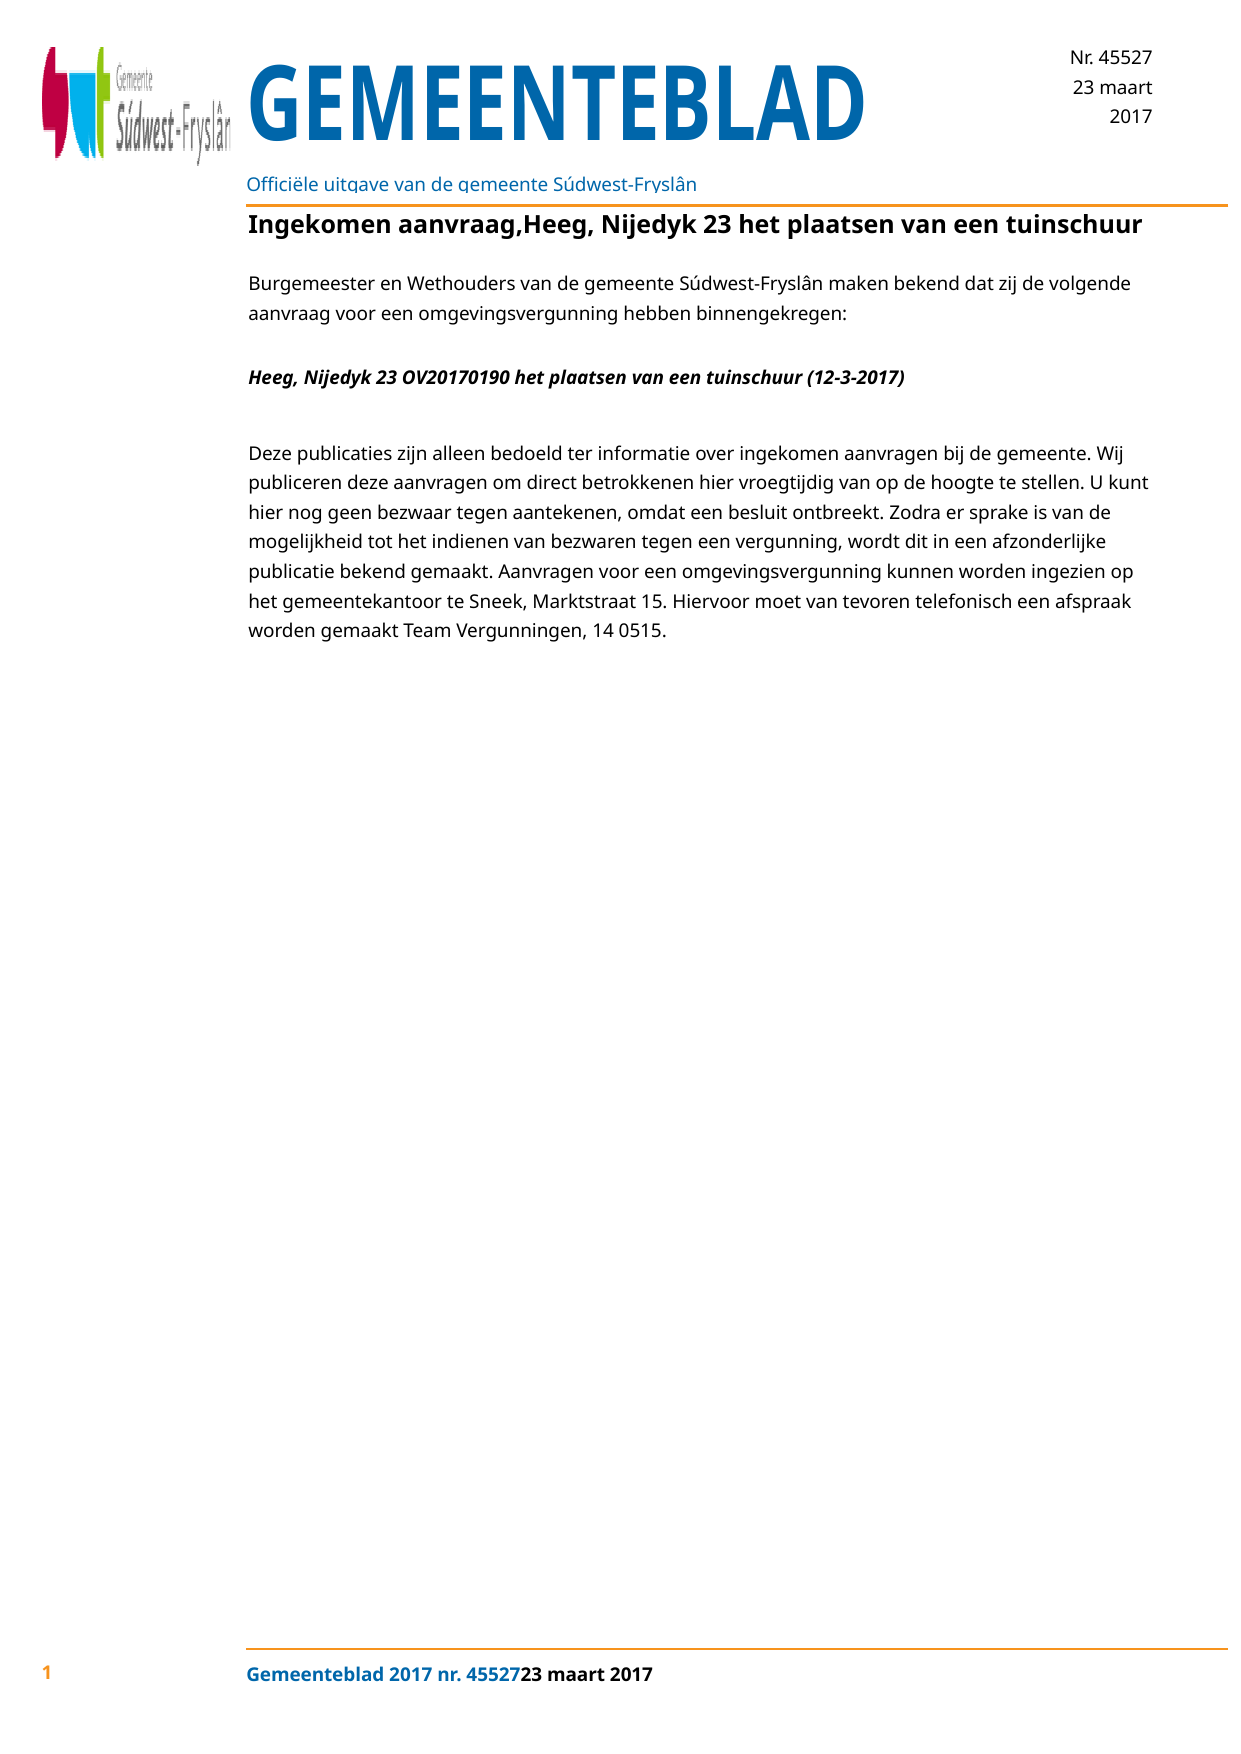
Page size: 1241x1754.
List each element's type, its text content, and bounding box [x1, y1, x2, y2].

text Burgemeester en Wethouders van de gemeente Súdwest-Fryslân maken bekend dat zij de volgende aanvraag voor een omgevingsvergunning hebben binnengekregen: [248, 270, 1152, 326]
text Ingekomen aanvraag,Heeg, Nijedyk 23 het plaatsen van een tuinschuur [248, 207, 1152, 241]
picture [41, 47, 231, 172]
text Heeg, Nijedyk 23 OV20170190 het plaatsen van een tuinschuur (12-3-2017) [248, 364, 1152, 389]
text Deze publicaties zijn alleen bedoeld ter informatie over ingekomen aanvragen bij de gemeente. Wij publiceren deze aanvragen om direct betrokkenen hier vroegtijdig van op de hoogte te stellen. U kunt hier nog geen bezwaar tegen aantekenen, omdat een besluit ontbreekt. Zodra er sprake is van de mogelijkheid tot het indienen van bezwaren tegen een vergunning, wordt dit in een afzonderlijke publicatie bekend gemaakt. Aanvragen voor een omgevingsvergunning kunnen worden ingezien op het gemeentekantoor te Sneek, Marktstraat 15. Hiervoor moet van tevoren telefonisch een afspraak worden gemaakt Team Vergunningen, 14 0515. [248, 440, 1152, 643]
